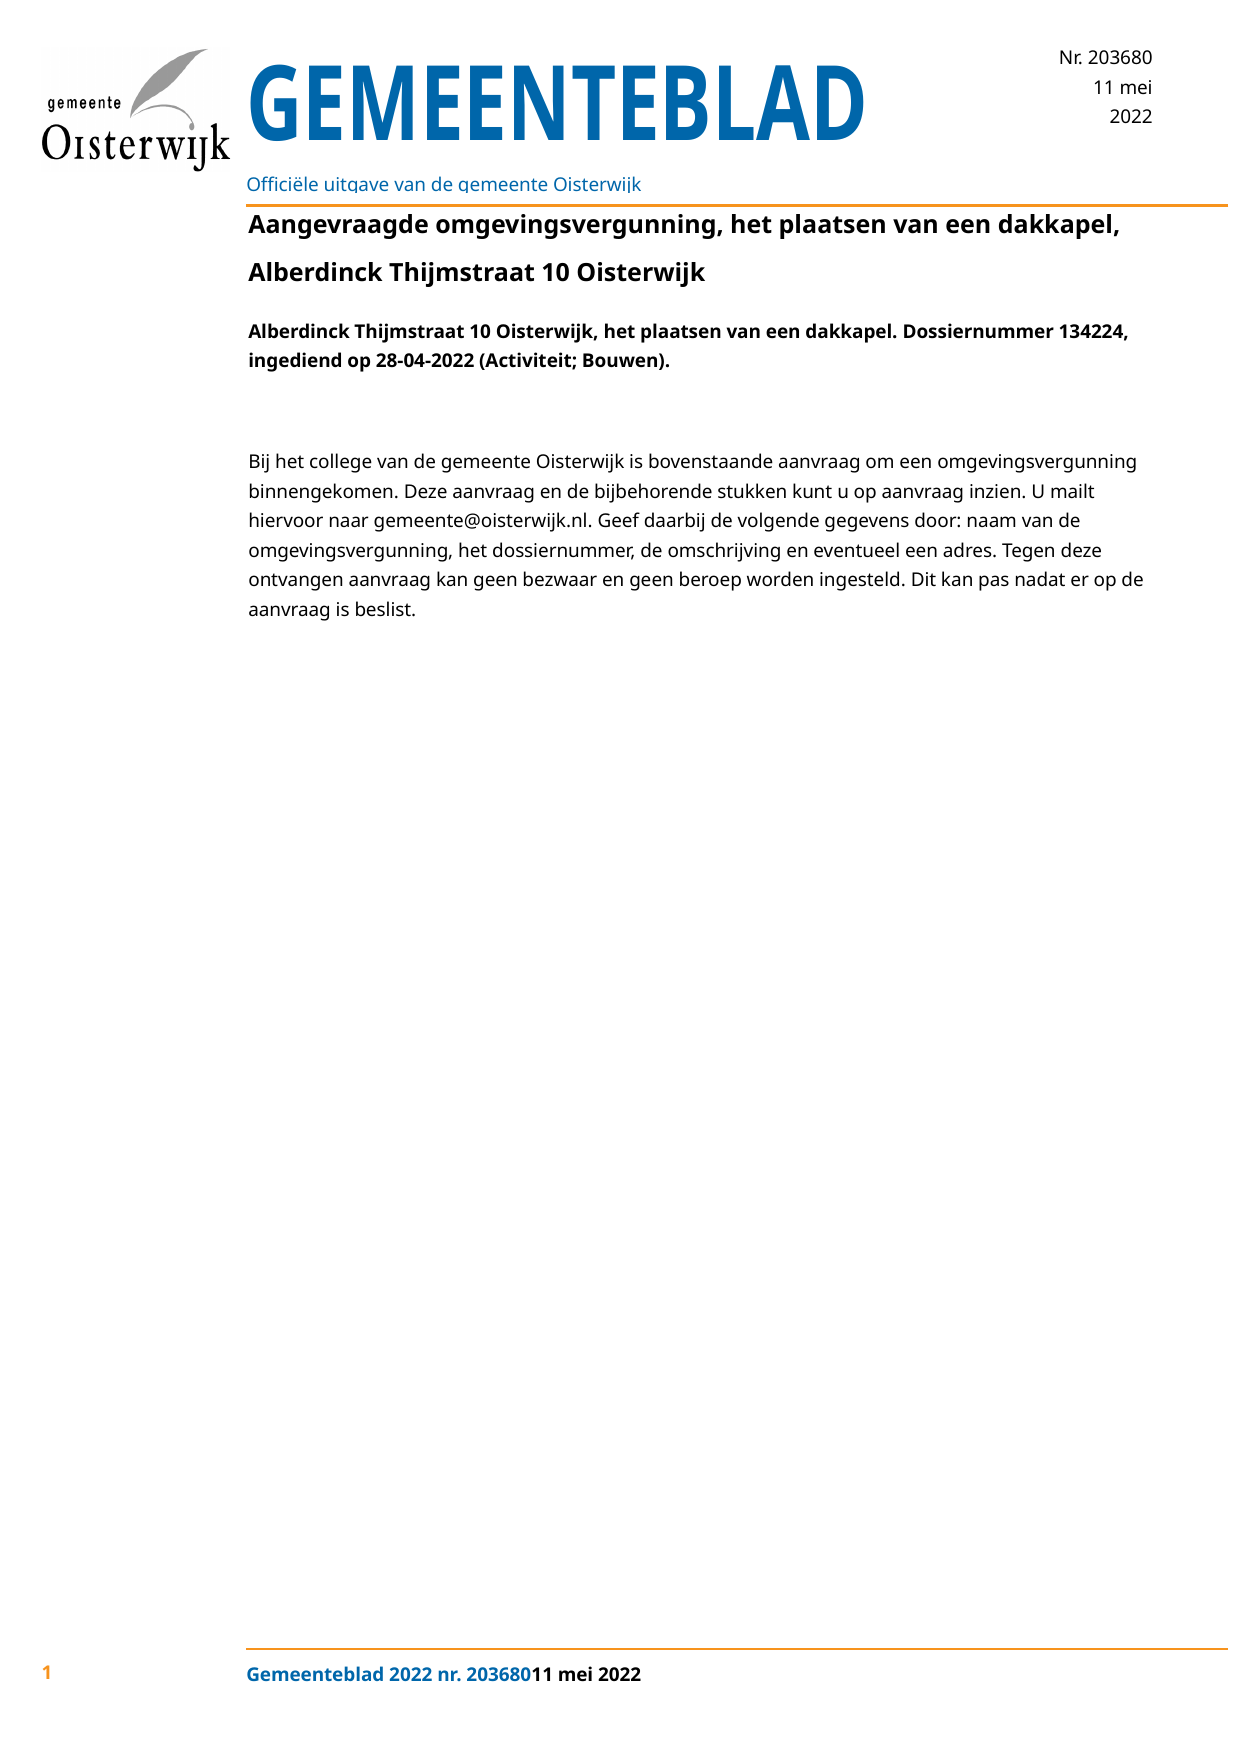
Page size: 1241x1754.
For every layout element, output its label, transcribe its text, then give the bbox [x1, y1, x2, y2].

text Aangevraagde omgevingsvergunning, het plaatsen van een dakkapel, Alberdinck Thijmstraat 10 Oisterwijk [248, 207, 1152, 288]
text Alberdinck Thijmstraat 10 Oisterwijk, het plaatsen van een dakkapel. Dossiernummer 134224, ingediend op 28-04-2022 (Activiteit; Bouwen). [248, 318, 1152, 373]
text Bij het college van de gemeente Oisterwijk is bovenstaande aanvraag om een omgevingsvergunning binnengekomen. Deze aanvraag en de bijbehorende stukken kunt u op aanvraag inzien. U mailt hiervoor naar gemeente@oisterwijk.nl. Geef daarbij de volgende gegevens door: naam van de omgevingsvergunning, het dossiernummer, de omschrijving en eventueel een adres. Tegen deze ontvangen aanvraag kan geen bezwaar en geen beroep worden ingesteld. Dit kan pas nadat er op de aanvraag is beslist. [248, 448, 1152, 622]
picture [41, 47, 231, 172]
